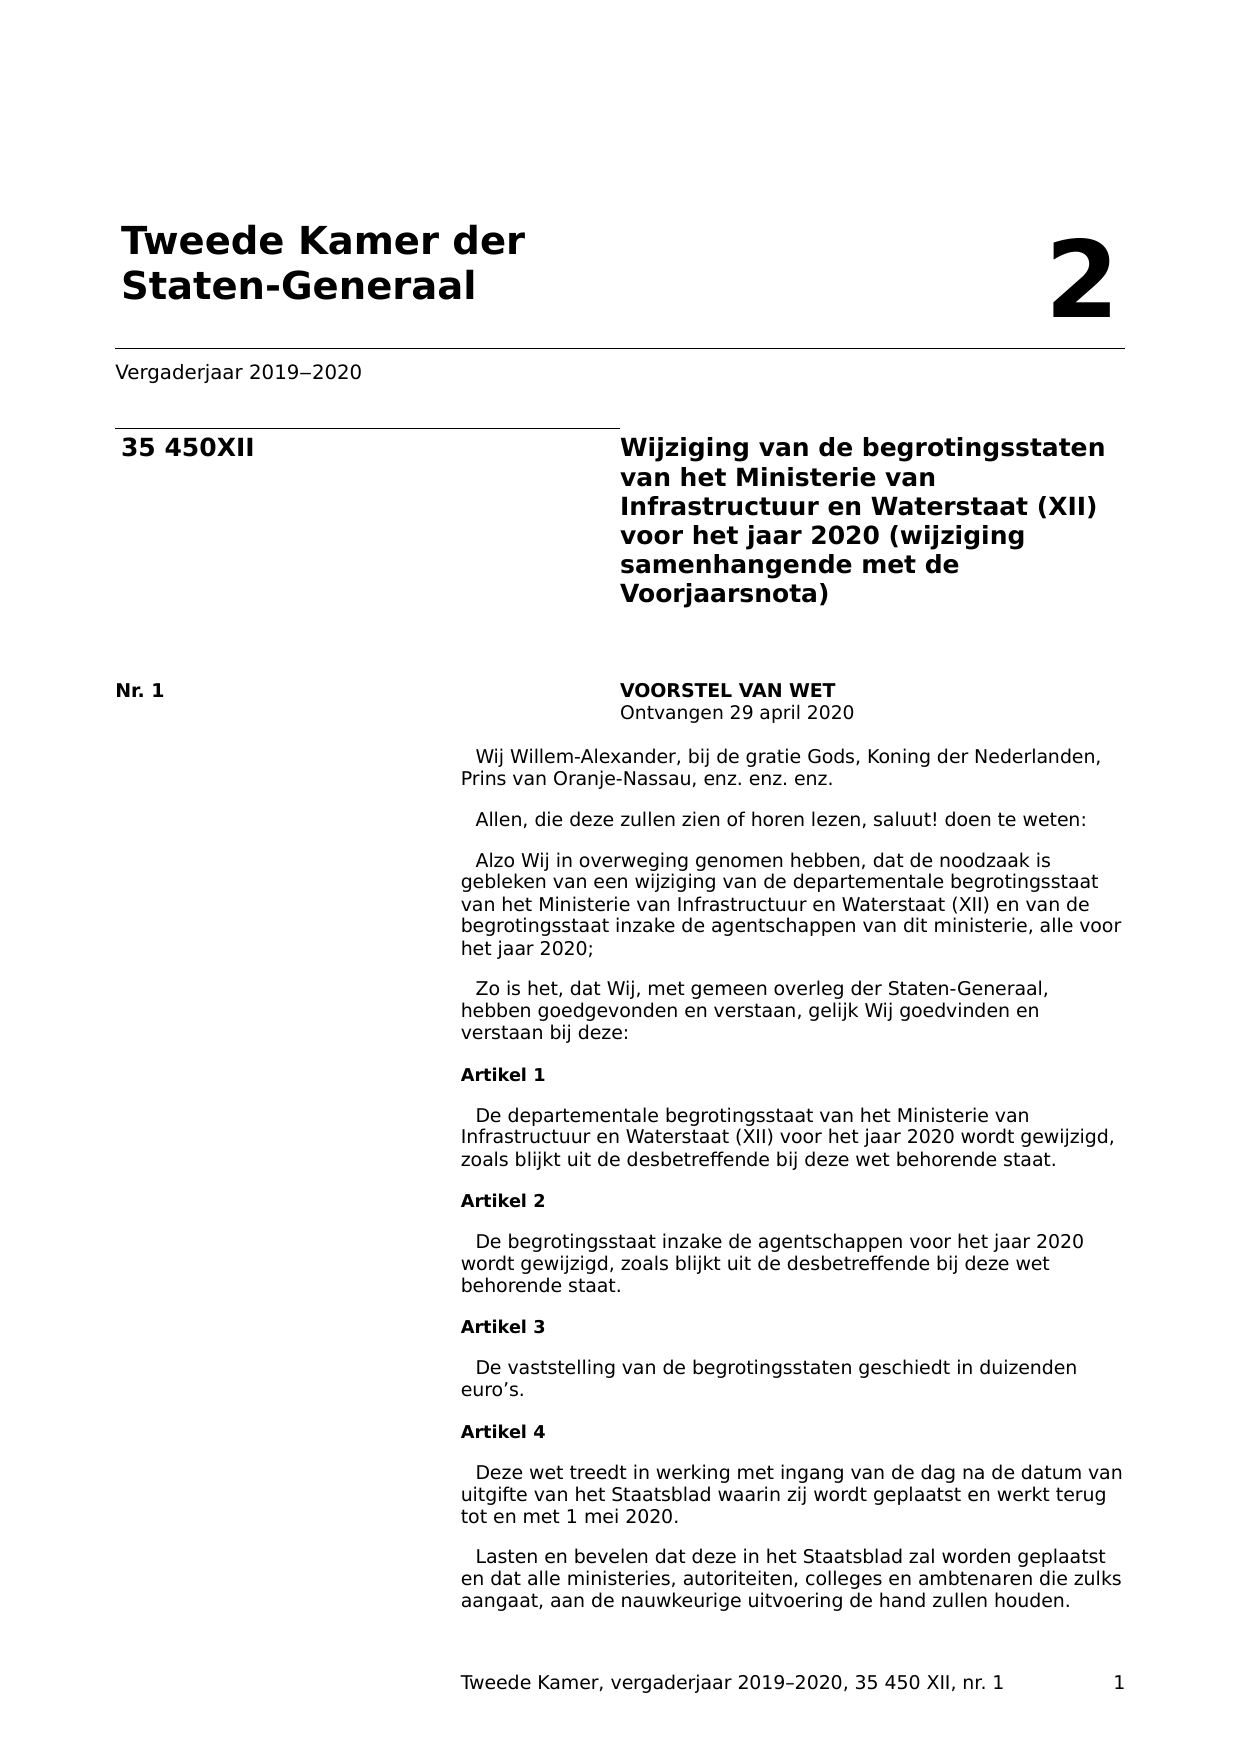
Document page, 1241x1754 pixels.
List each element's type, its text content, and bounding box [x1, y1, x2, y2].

table_cell Vergaderjaar 2019‒2020 [115, 349, 1125, 384]
text Allen, die deze zullen zien of horen lezen, saluut! doen te weten: [461, 809, 1125, 831]
table_header 35 450XII [115, 429, 620, 614]
text De departementale begrotingsstaat van het Ministerie van Infrastructuur en Waterstaat (XII) voor het jaar 2020 wordt gewijzigd, zoals blijkt uit de desbetreffende bij deze wet behorende staat. [461, 1104, 1125, 1170]
text Alzo Wij in overweging genomen hebben, dat de noodzaak is gebleken van een wijziging van de departementale begrotingsstaat van het Ministerie van Infrastructuur en Waterstaat (XII) en van de begrotingsstaat inzake de agentschappen van dit ministerie, alle voor het jaar 2020; [461, 849, 1125, 959]
table_header Wijziging van de begrotingsstaten van het Ministerie van Infrastructuur en Waterstaat (XII) voor het jaar 2020 (wijziging samenhangende met de Voorjaarsnota) [620, 428, 1125, 614]
text De vaststelling van de begrotingsstaten geschiedt in duizenden euro’s. [461, 1357, 1125, 1401]
text De begrotingsstaat inzake de agentschappen voor het jaar 2020 wordt gewijzigd, zoals blijkt uit de desbetreffende bij deze wet behorende staat. [461, 1231, 1125, 1297]
table_header Voorstel van Wet Ontvangen 29 april 2020 [620, 680, 1125, 746]
title Artikel 2 [461, 1189, 1125, 1212]
title Artikel 3 [461, 1316, 1125, 1338]
title Artikel 1 [461, 1063, 1125, 1086]
table_header Tweede Kamer der Staten-Generaal [115, 213, 620, 348]
text Deze wet treedt in werking met ingang van de dag na de datum van uitgifte van het Staatsblad waarin zij wordt geplaatst en werkt terug tot en met 1 mei 2020. [461, 1462, 1125, 1527]
title Artikel 4 [461, 1420, 1125, 1443]
text Wij Willem-Alexander, bij de gratie Gods, Koning der Nederlanden, Prins van Oranje-Nassau, enz. enz. enz. [461, 746, 1125, 790]
text Lasten en bevelen dat deze in het Staatsblad zal worden geplaatst en dat alle ministeries, autoriteiten, colleges en ambtenaren die zulks aangaat, aan de nauwkeurige uitvoering de hand zullen houden. [461, 1546, 1125, 1612]
table_header 2 [620, 213, 1125, 348]
text Zo is het, dat Wij, met gemeen overleg der Staten-Generaal, hebben goedgevonden en verstaan, gelijk Wij goedvinden en verstaan bij deze: [461, 978, 1125, 1044]
table_header Nr. 1 [115, 680, 620, 746]
